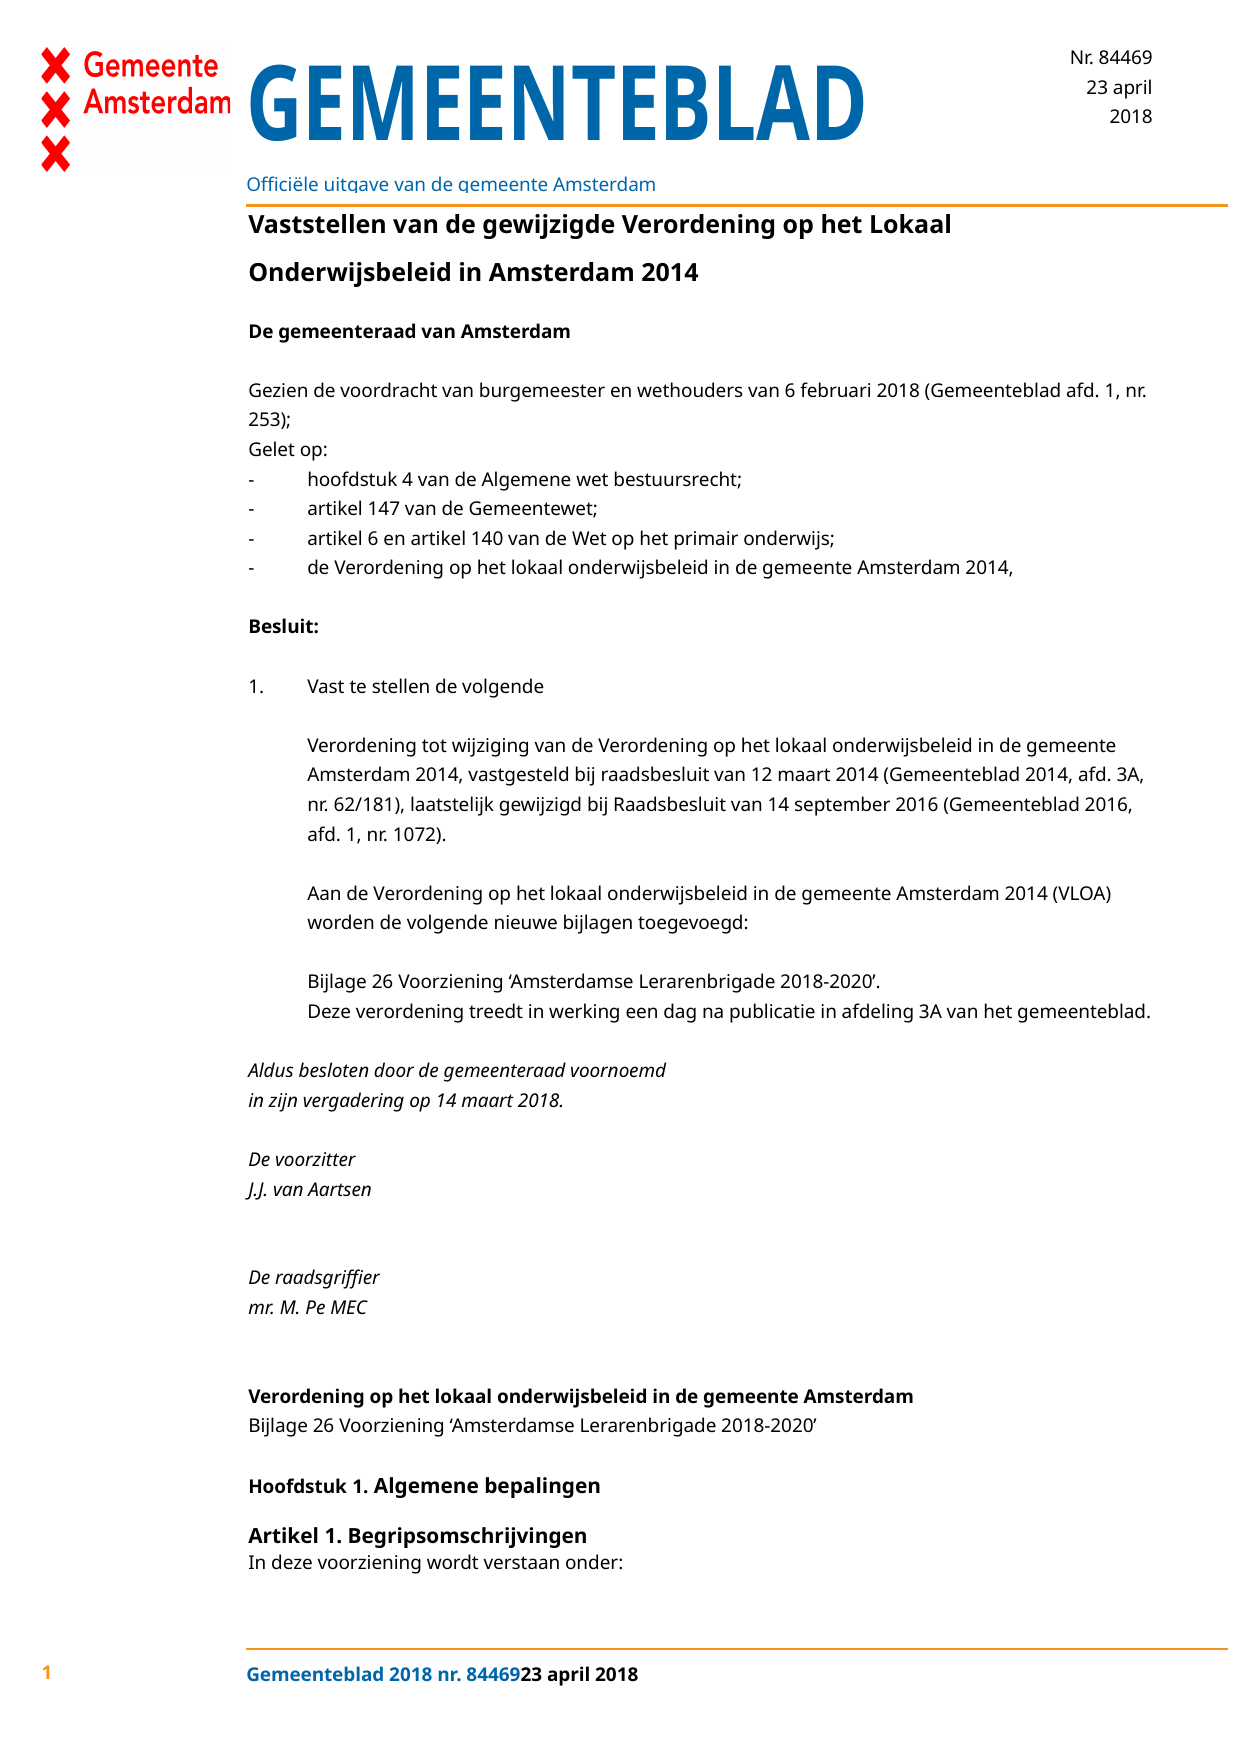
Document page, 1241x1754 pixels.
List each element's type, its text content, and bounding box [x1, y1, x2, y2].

text Besluit: [248, 614, 1152, 639]
text De gemeenteraad van Amsterdam [248, 318, 1152, 344]
text Aldus besloten door de gemeenteraad voornoemd [248, 1057, 1152, 1083]
text mr. M. Pe MEC [248, 1294, 1152, 1320]
text Hoofdstuk 1. Algemene bepalingen [248, 1472, 1152, 1500]
text Gelet op: [248, 436, 1152, 462]
text De voorzitter [248, 1146, 1152, 1172]
text Bijlage 26 Voorziening ‘Amsterdamse Lerarenbrigade 2018-2020’ [248, 1412, 1152, 1438]
list de Verordening op het lokaal onderwijsbeleid in de gemeente Amsterdam 2014, [248, 554, 1152, 580]
text Artikel 1. Begripsomschrijvingen [248, 1521, 1152, 1549]
text J.J. van Aartsen [248, 1176, 1152, 1202]
list Vast te stellen de volgende [248, 673, 1152, 699]
text in zijn vergadering op 14 maart 2018. [248, 1087, 1152, 1113]
text Verordening op het lokaal onderwijsbeleid in de gemeente Amsterdam [248, 1383, 1152, 1409]
list Verordening tot wijziging van de Verordening op het lokaal onderwijsbeleid in de gemeente Amsterdam 2014, vastgesteld bij raadsbesluit van 12 maart 2014 (Gemeenteblad 2014, afd. 3A, nr. 62/181), laatstelijk gewijzigd bij Raadsbesluit van 14 september 2016 (Gemeenteblad 2016, afd. 1, nr. 1072). [248, 732, 1152, 847]
list artikel 6 en artikel 140 van de Wet op het primair onderwijs; [248, 525, 1152, 551]
picture [41, 47, 231, 172]
text In deze voorziening wordt verstaan onder: [248, 1549, 1152, 1575]
list hoofdstuk 4 van de Algemene wet bestuursrecht; [248, 466, 1152, 492]
text Vaststellen van de gewijzigde Verordening op het Lokaal Onderwijsbeleid in Amsterdam 2014 [248, 207, 1152, 288]
list Bijlage 26 Voorziening ‘Amsterdamse Lerarenbrigade 2018-2020’. [248, 969, 1152, 994]
list artikel 147 van de Gemeentewet; [248, 495, 1152, 521]
text De raadsgriffier [248, 1264, 1152, 1290]
text Gezien de voordracht van burgemeester en wethouders van 6 februari 2018 (Gemeenteblad afd. 1, nr. 253); [248, 377, 1152, 432]
list Deze verordening treedt in werking een dag na publicatie in afdeling 3A van het gemeenteblad. [248, 998, 1152, 1024]
list Aan de Verordening op het lokaal onderwijsbeleid in de gemeente Amsterdam 2014 (VLOA) worden de volgende nieuwe bijlagen toegevoegd: [248, 880, 1152, 935]
